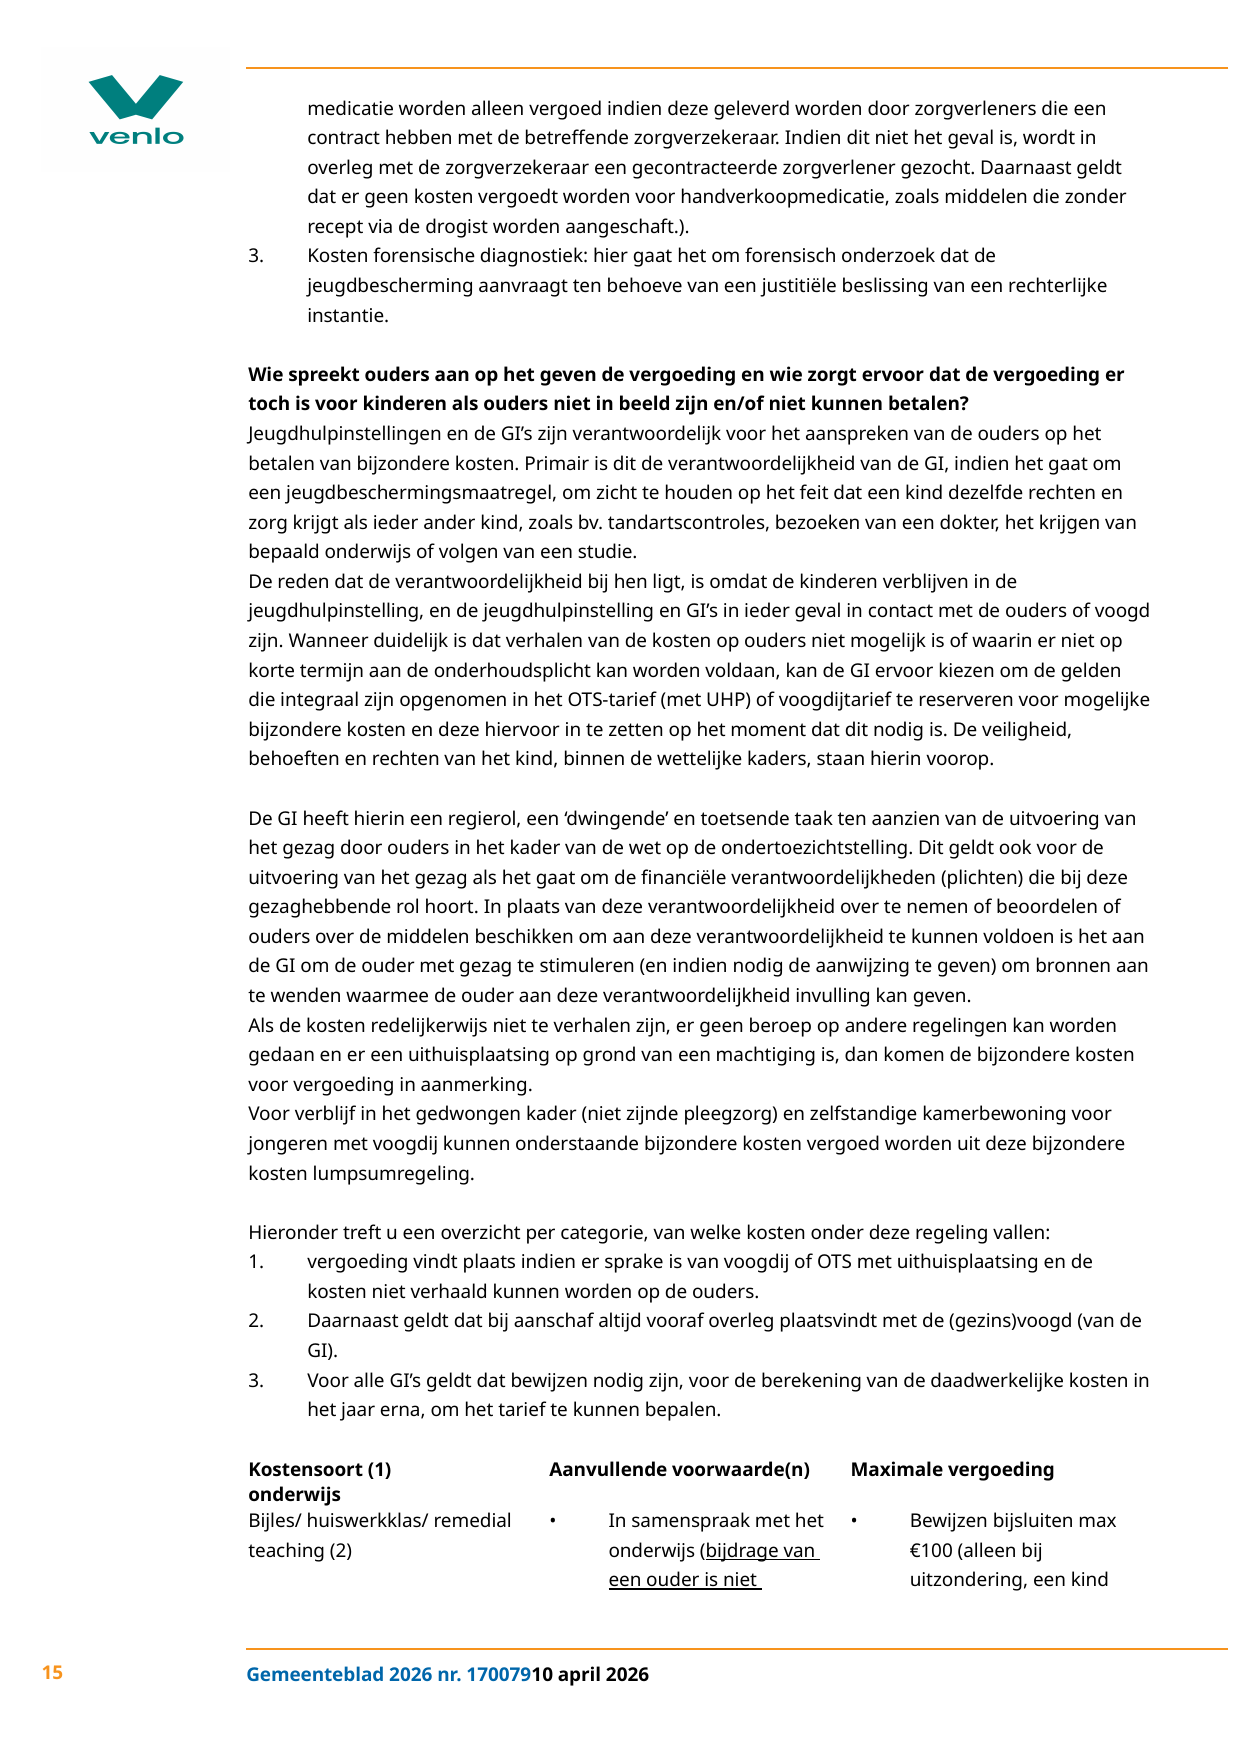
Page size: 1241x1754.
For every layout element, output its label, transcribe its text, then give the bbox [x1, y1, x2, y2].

text Voor verblijf in het gedwongen kader (niet zijnde pleegzorg) en zelfstandige kamerbewoning voor jongeren met voogdij kunnen onderstaande bijzondere kosten vergoed worden uit deze bijzondere kosten lumpsumregeling. [248, 1101, 1152, 1186]
text De reden dat de verantwoordelijkheid bij hen ligt, is omdat de kinderen verblijven in de jeugdhulpinstelling, en de jeugdhulpinstelling en GI’s in ieder geval in contact met de ouders of voogd zijn. Wanneer duidelijk is dat verhalen van de kosten op ouders niet mogelijk is of waarin er niet op korte termijn aan de onderhoudsplicht kan worden voldaan, kan de GI ervoor kiezen om de gelden die integraal zijn opgenomen in het OTS-tarief (met UHP) of voogdijtarief te reserveren voor mogelijke bijzondere kosten en deze hiervoor in te zetten op het moment dat dit nodig is. De veiligheid, behoeften en rechten van het kind, binnen de wettelijke kaders, staan hierin voorop. [248, 568, 1152, 771]
table_header Maximale vergoeding [850, 1456, 1152, 1481]
table_cell Bijles/ huiswerkklas/ remedial teaching (2) [248, 1507, 549, 1592]
list vergoeding vindt plaats indien er sprake is van voogdij of OTS met uithuisplaatsing en de kosten niet verhaald kunnen worden op de ouders. [248, 1248, 1152, 1304]
text Als de kosten redelijkerwijs niet te verhalen zijn, er geen beroep op andere regelingen kan worden gedaan en er een uithuisplaatsing op grond van een machtiging is, dan komen de bijzondere kosten voor vergoeding in aanmerking. [248, 1012, 1152, 1097]
list Kosten forensische diagnostiek: hier gaat het om forensisch onderzoek dat de jeugdbescherming aanvraagt ten behoeve van een justitiële beslissing van een rechterlijke instantie. [248, 243, 1152, 328]
text Jeugdhulpinstellingen en de GI’s zijn verantwoordelijk voor het aanspreken van de ouders op het betalen van bijzondere kosten. Primair is dit de verantwoordelijkheid van de GI, indien het gaat om een jeugdbeschermingsmaatregel, om zicht te houden op het feit dat een kind dezelfde rechten en zorg krijgt als ieder ander kind, zoals bv. tandartscontroles, bezoeken van een dokter, het krijgen van bepaald onderwijs of volgen van een studie. [248, 420, 1152, 564]
text Wie spreekt ouders aan op het geven de vergoeding en wie zorgt ervoor dat de vergoeding er toch is voor kinderen als ouders niet in beeld zijn en/of niet kunnen betalen? [248, 361, 1152, 416]
table_cell Bewijzen bijsluiten max €100 (alleen bij uitzondering, een kind [850, 1507, 1152, 1592]
picture [41, 47, 231, 172]
list Voor alle GI’s geldt dat bewijzen nodig zijn, voor de berekening van de daadwerkelijke kosten in het jaar erna, om het tarief te kunnen bepalen. [248, 1367, 1152, 1422]
table_header Kostensoort (1) [248, 1456, 549, 1481]
table_cell In samenspraak met het onderwijs (bijdrage van een ouder is niet [549, 1507, 850, 1592]
list medicatie worden alleen vergoed indien deze geleverd worden door zorgverleners die een contract hebben met de betreffende zorgverzekeraar. Indien dit niet het geval is, wordt in overleg met de zorgverzekeraar een gecontracteerde zorgverlener gezocht. Daarnaast geldt dat er geen kosten vergoedt worden voor handverkoopmedicatie, zoals middelen die zonder recept via de drogist worden aangeschaft.). [248, 95, 1152, 239]
list Daarnaast geldt dat bij aanschaf altijd vooraf overleg plaatsvindt met de (gezins)voogd (van de GI). [248, 1308, 1152, 1363]
table_cell onderwijs [248, 1481, 1152, 1507]
text Hieronder treft u een overzicht per categorie, van welke kosten onder deze regeling vallen: [248, 1219, 1152, 1245]
table_header Aanvullende voorwaarde(n) [549, 1456, 850, 1481]
text De GI heeft hierin een regierol, een ‘dwingende’ en toetsende taak ten aanzien van de uitvoering van het gezag door ouders in het kader van de wet op de ondertoezichtstelling. Dit geldt ook voor de uitvoering van het gezag als het gaat om de financiële verantwoordelijkheden (plichten) die bij deze gezaghebbende rol hoort. In plaats van deze verantwoordelijkheid over te nemen of beoordelen of ouders over de middelen beschikken om aan deze verantwoordelijkheid te kunnen voldoen is het aan de GI om de ouder met gezag te stimuleren (en indien nodig de aanwijzing te geven) om bronnen aan te wenden waarmee de ouder aan deze verantwoordelijkheid invulling kan geven. [248, 805, 1152, 1008]
